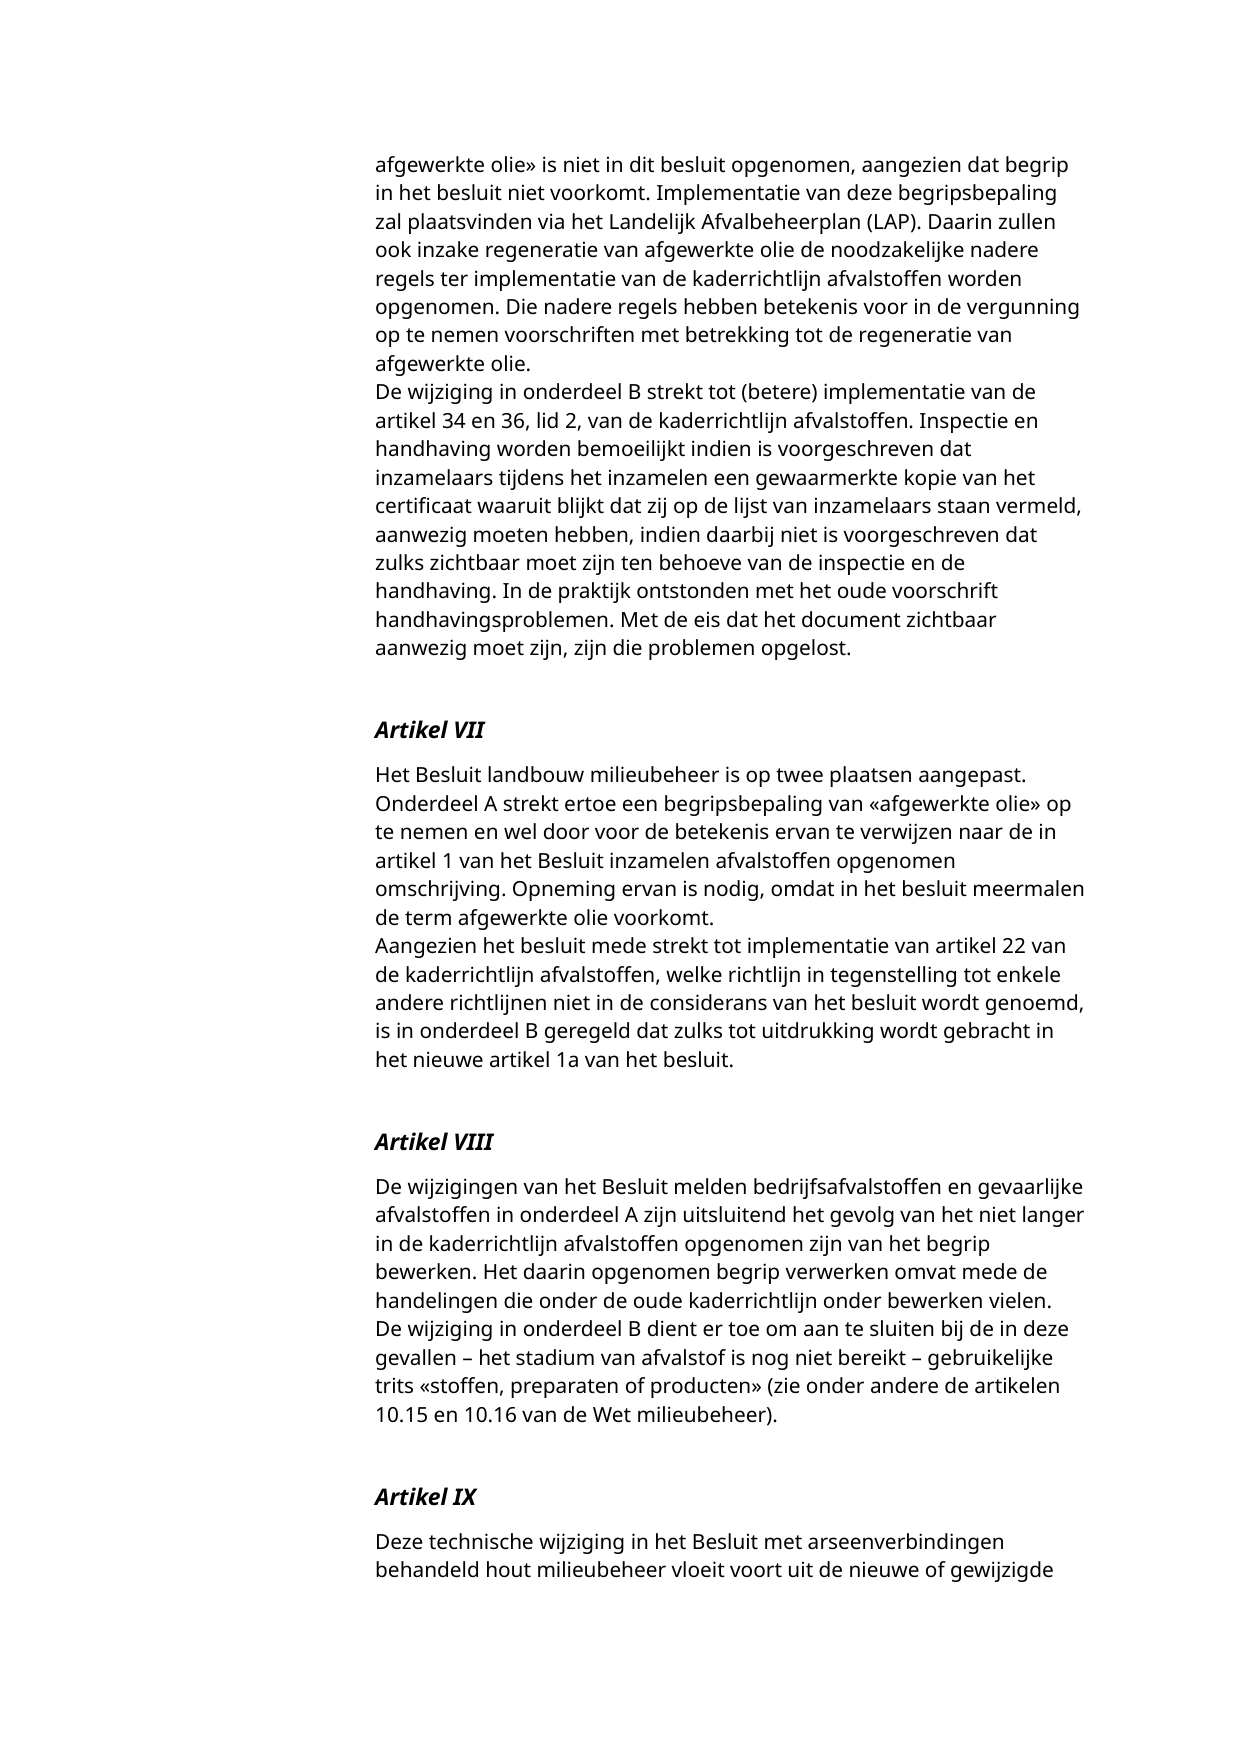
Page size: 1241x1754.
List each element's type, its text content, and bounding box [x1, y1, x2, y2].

subtitle Artikel VII [375, 714, 1090, 746]
text Het Besluit landbouw milieubeheer is op twee plaatsen aangepast. [375, 761, 1090, 789]
text De wijzigingen van het Besluit melden bedrijfsafvalstoffen en gevaarlijke afvalstoffen in onderdeel A zijn uitsluitend het gevolg van het niet langer in de kaderrichtlijn afvalstoffen opgenomen zijn van het begrip bewerken. Het daarin opgenomen begrip verwerken omvat mede de handelingen die onder de oude kaderrichtlijn onder bewerken vielen. [375, 1172, 1090, 1314]
text Onderdeel A strekt ertoe een begripsbepaling van «afgewerkte olie» op te nemen en wel door voor de betekenis ervan te verwijzen naar de in artikel 1 van het Besluit inzamelen afvalstoffen opgenomen omschrijving. Opneming ervan is nodig, omdat in het besluit meermalen de term afgewerkte olie voorkomt. [375, 789, 1090, 931]
text De wijziging in onderdeel B dient er toe om aan te sluiten bij de in deze gevallen – het stadium van afvalstof is nog niet bereikt – gebruikelijke trits «stoffen, preparaten of producten» (zie onder andere de artikelen 10.15 en 10.16 van de Wet milieubeheer). [375, 1314, 1090, 1428]
text afgewerkte olie» is niet in dit besluit opgenomen, aangezien dat begrip in het besluit niet voorkomt. Implementatie van deze begripsbepaling zal plaatsvinden via het Landelijk Afvalbeheerplan (LAP). Daarin zullen ook inzake regeneratie van afgewerkte olie de noodzakelijke nadere regels ter implementatie van de kaderrichtlijn afvalstoffen worden opgenomen. Die nadere regels hebben betekenis voor in de vergunning op te nemen voorschriften met betrekking tot de regeneratie van afgewerkte olie. [375, 150, 1090, 377]
subtitle Artikel VIII [375, 1126, 1090, 1157]
subtitle Artikel IX [375, 1481, 1090, 1512]
text De wijziging in onderdeel B strekt tot (betere) implementatie van de artikel 34 en 36, lid 2, van de kaderrichtlijn afvalstoffen. Inspectie en handhaving worden bemoeilijkt indien is voorgeschreven dat inzamelaars tijdens het inzamelen een gewaarmerkte kopie van het certificaat waaruit blijkt dat zij op de lijst van inzamelaars staan vermeld, aanwezig moeten hebben, indien daarbij niet is voorgeschreven dat zulks zichtbaar moet zijn ten behoeve van de inspectie en de handhaving. In de praktijk ontstonden met het oude voorschrift handhavingsproblemen. Met de eis dat het document zichtbaar aanwezig moet zijn, zijn die problemen opgelost. [375, 377, 1090, 662]
text Aangezien het besluit mede strekt tot implementatie van artikel 22 van de kaderrichtlijn afvalstoffen, welke richtlijn in tegenstelling tot enkele andere richtlijnen niet in de considerans van het besluit wordt genoemd, is in onderdeel B geregeld dat zulks tot uitdrukking wordt gebracht in het nieuwe artikel 1a van het besluit. [375, 931, 1090, 1073]
text Deze technische wijziging in het Besluit met arseenverbindingen behandeld hout milieubeheer vloeit voort uit de nieuwe of gewijzigde [375, 1527, 1090, 1584]
